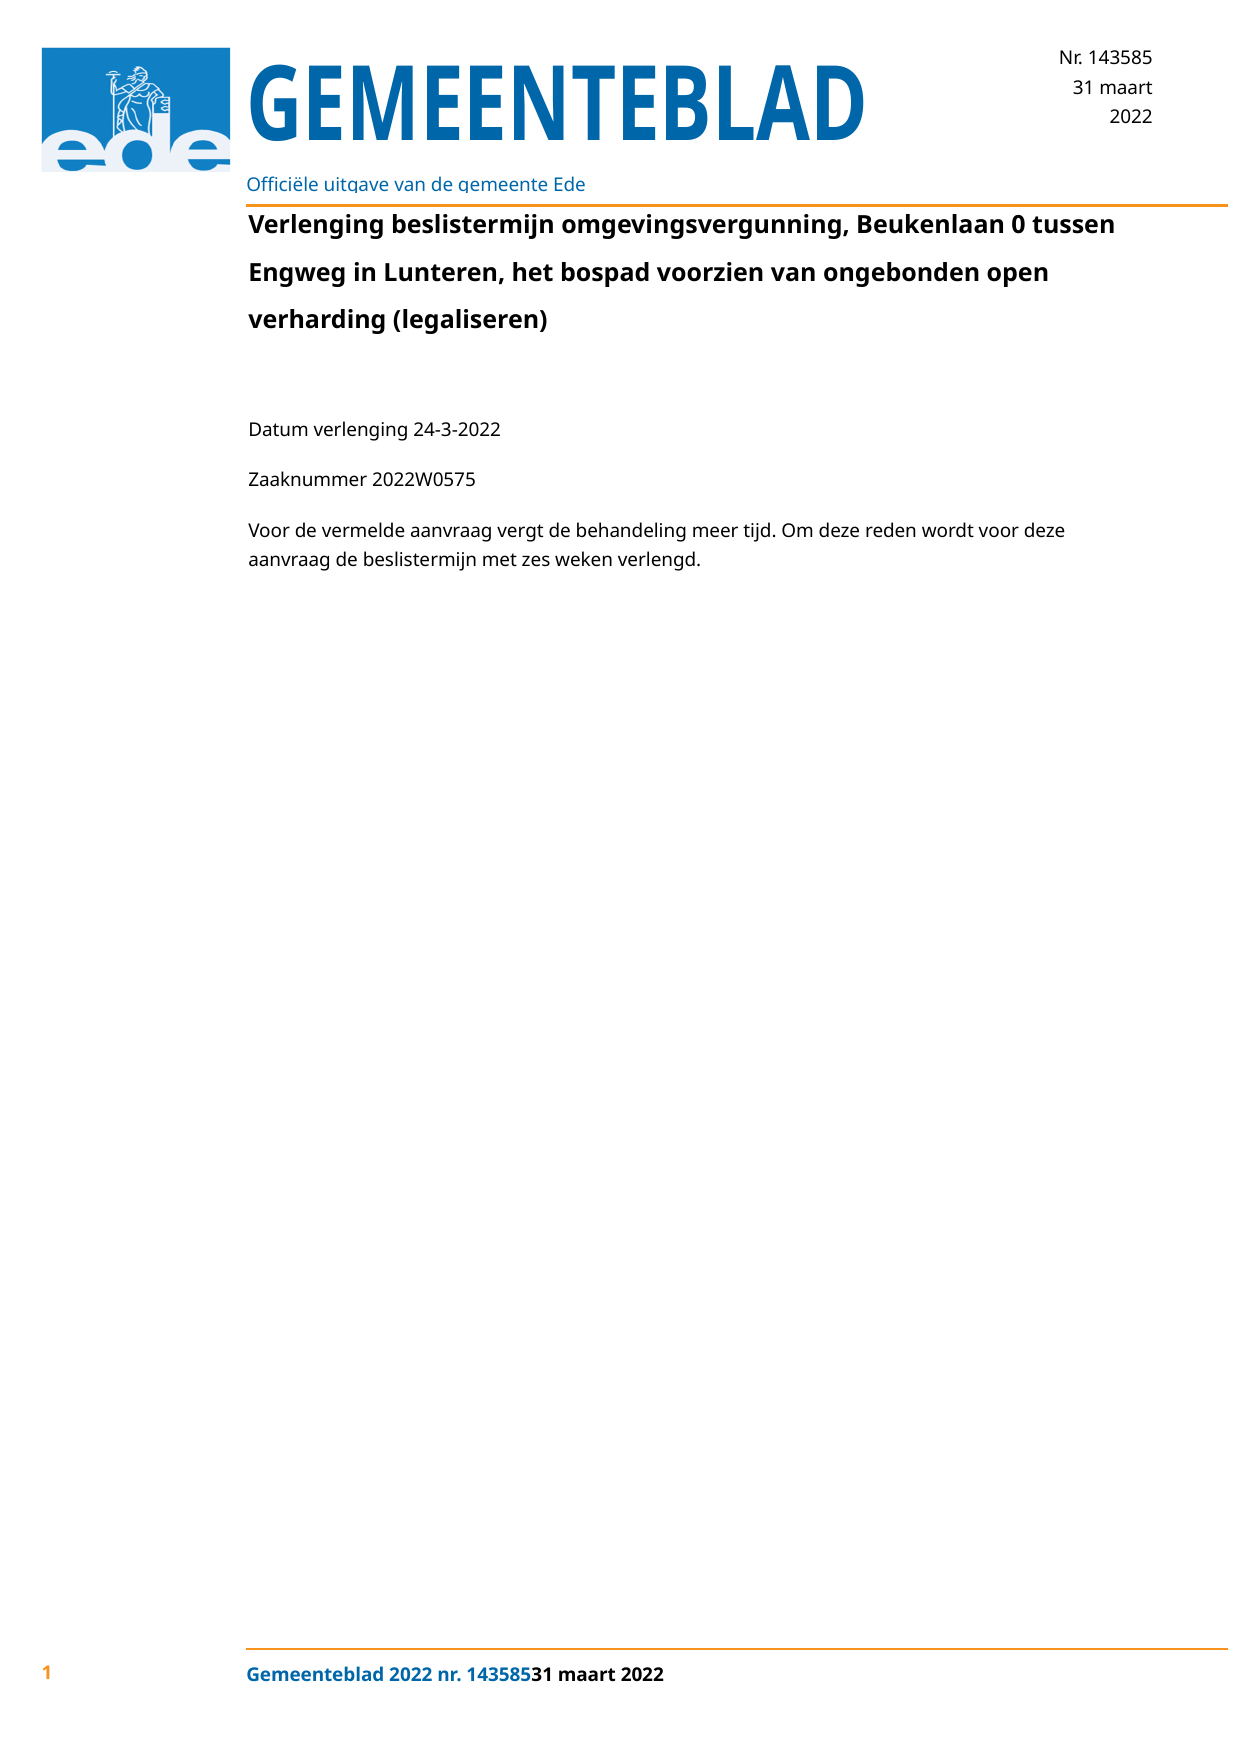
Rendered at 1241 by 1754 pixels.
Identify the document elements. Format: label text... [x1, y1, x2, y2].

text Verlenging beslistermijn omgevingsvergunning, Beukenlaan 0 tussen Engweg in Lunteren, het bospad voorzien van ongebonden open verharding (legaliseren) [248, 207, 1152, 336]
text Zaaknummer 2022W0575 [248, 466, 1152, 492]
text Voor de vermelde aanvraag vergt de behandeling meer tijd. Om deze reden wordt voor deze aanvraag de beslistermijn met zes weken verlengd. [248, 517, 1152, 572]
text Datum verlenging 24-3-2022 [248, 416, 1152, 442]
picture [41, 47, 231, 172]
